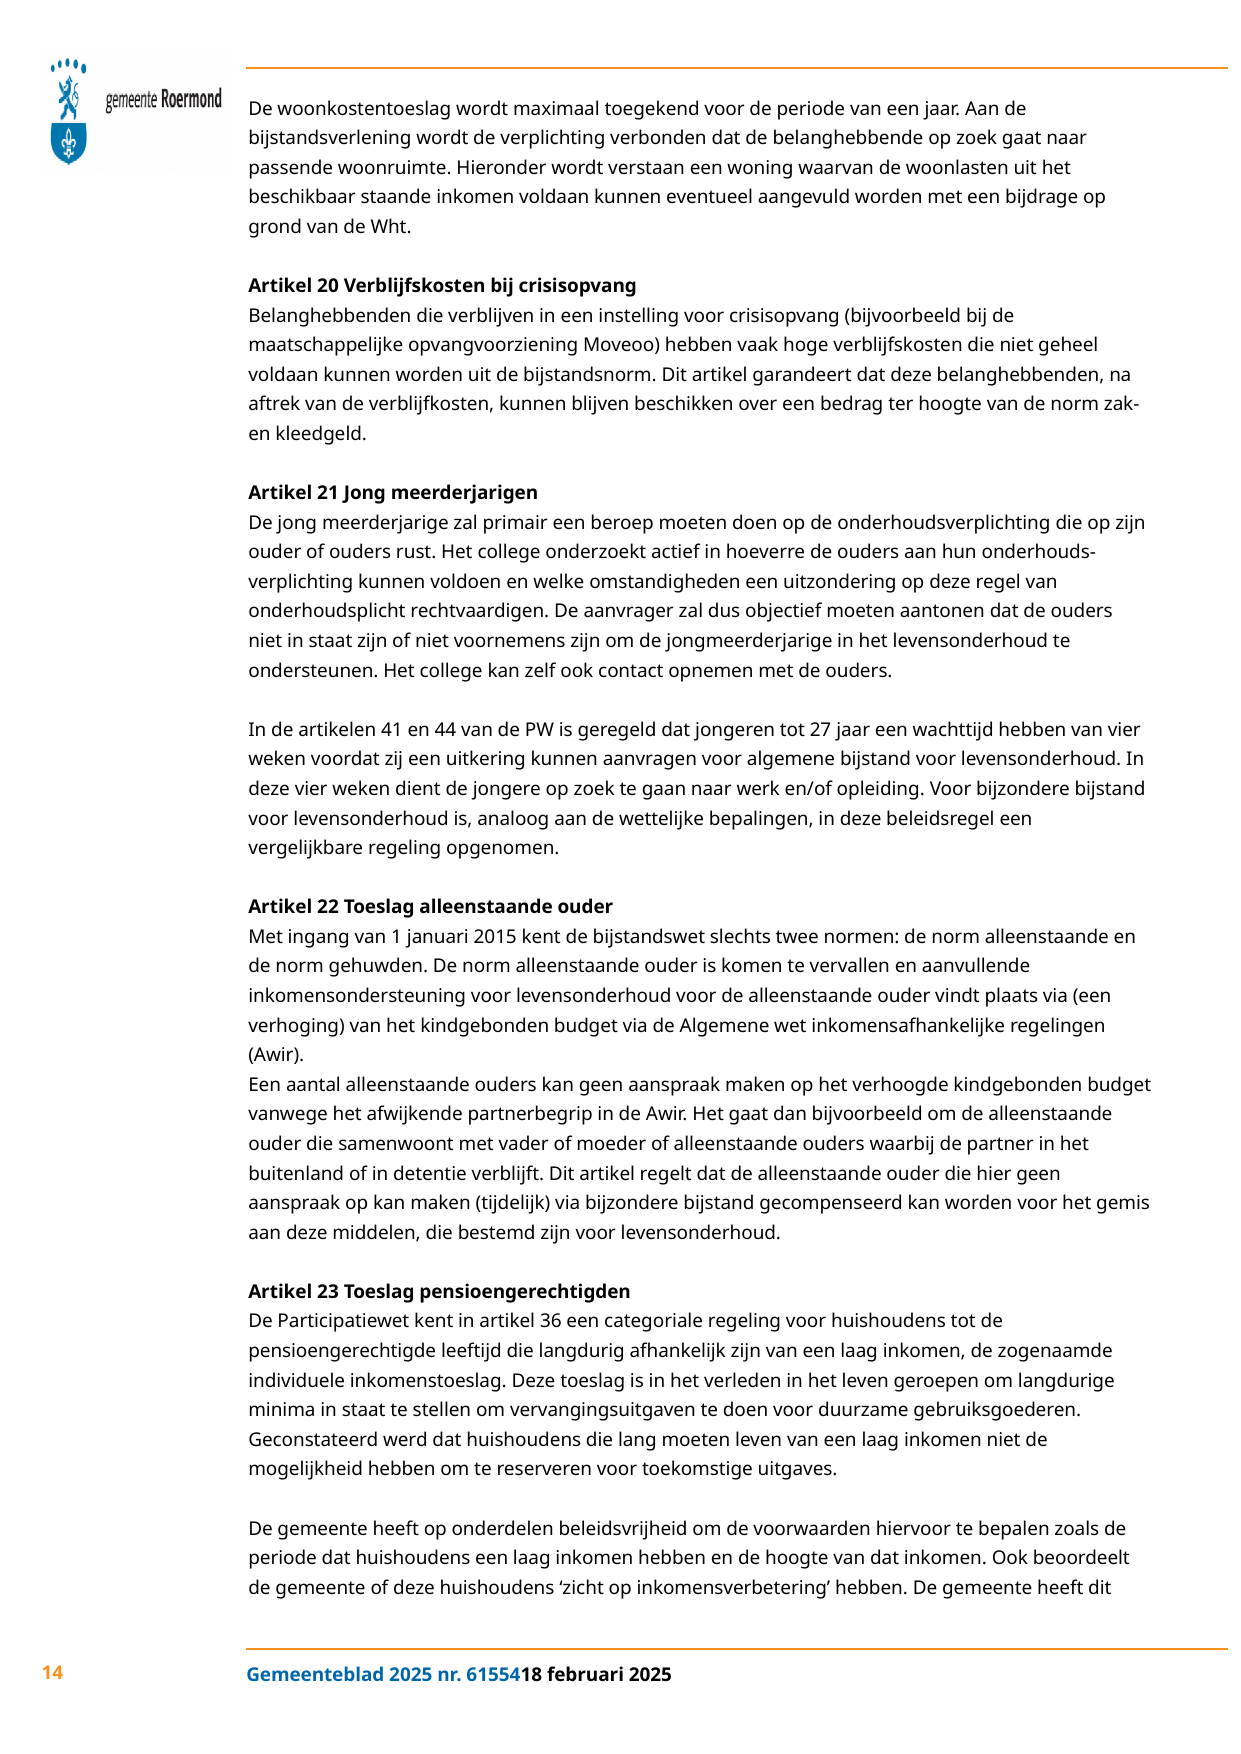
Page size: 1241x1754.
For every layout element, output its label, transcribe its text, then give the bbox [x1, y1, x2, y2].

text Belanghebbenden die verblijven in een instelling voor crisisopvang (bijvoorbeeld bij de maatschappelijke opvangvoorziening Moveoo) hebben vaak hoge verblijfskosten die niet geheel voldaan kunnen worden uit de bijstandsnorm. Dit artikel garandeert dat deze belanghebbenden, na aftrek van de verblijfkosten, kunnen blijven beschikken over een bedrag ter hoogte van de norm zak- en kleedgeld. [248, 302, 1152, 446]
text De woonkostentoeslag wordt maximaal toegekend voor de periode van een jaar. Aan de bijstandsverlening wordt de verplichting verbonden dat de belanghebbende op zoek gaat naar passende woonruimte. Hieronder wordt verstaan een woning waarvan de woonlasten uit het beschikbaar staande inkomen voldaan kunnen eventueel aangevuld worden met een bijdrage op grond van de Wht. [248, 95, 1152, 239]
text In de artikelen 41 en 44 van de PW is geregeld dat jongeren tot 27 jaar een wachttijd hebben van vier weken voordat zij een uitkering kunnen aanvragen voor algemene bijstand voor levensonderhoud. In deze vier weken dient de jongere op zoek te gaan naar werk en/of opleiding. Voor bijzondere bijstand voor levensonderhoud is, analoog aan de wettelijke bepalingen, in deze beleidsregel een vergelijkbare regeling opgenomen. [248, 716, 1152, 860]
text Artikel 21 Jong meerderjarigen [248, 479, 1152, 505]
text De gemeente heeft op onderdelen beleidsvrijheid om de voorwaarden hiervoor te bepalen zoals de periode dat huishoudens een laag inkomen hebben en de hoogte van dat inkomen. Ook beoordeelt de gemeente of deze huishoudens ‘zicht op inkomensverbetering’ hebben. De gemeente heeft dit [248, 1515, 1152, 1600]
text Artikel 20 Verblijfskosten bij crisisopvang [248, 272, 1152, 298]
text Artikel 22 Toeslag alleenstaande ouder [248, 893, 1152, 919]
picture [41, 47, 231, 172]
text Artikel 23 Toeslag pensioengerechtigden [248, 1278, 1152, 1304]
text De Participatiewet kent in artikel 36 een categoriale regeling voor huishoudens tot de pensioengerechtigde leeftijd die langdurig afhankelijk zijn van een laag inkomen, de zogenaamde individuele inkomenstoeslag. Deze toeslag is in het verleden in het leven geroepen om langdurige minima in staat te stellen om vervangingsuitgaven te doen voor duurzame gebruiksgoederen. Geconstateerd werd dat huishoudens die lang moeten leven van een laag inkomen niet de mogelijkheid hebben om te reserveren voor toekomstige uitgaves. [248, 1308, 1152, 1481]
text De jong meerderjarige zal primair een beroep moeten doen op de onderhoudsverplichting die op zijn ouder of ouders rust. Het college onderzoekt actief in hoeverre de ouders aan hun onderhouds-verplichting kunnen voldoen en welke omstandigheden een uitzondering op deze regel van onderhoudsplicht rechtvaardigen. De aanvrager zal dus objectief moeten aantonen dat de ouders niet in staat zijn of niet voornemens zijn om de jongmeerderjarige in het levensonderhoud te ondersteunen. Het college kan zelf ook contact opnemen met de ouders. [248, 509, 1152, 683]
text Met ingang van 1 januari 2015 kent de bijstandswet slechts twee normen: de norm alleenstaande en de norm gehuwden. De norm alleenstaande ouder is komen te vervallen en aanvullende inkomensondersteuning voor levensonderhoud voor de alleenstaande ouder vindt plaats via (een verhoging) van het kindgebonden budget via de Algemene wet inkomensafhankelijke regelingen (Awir). [248, 923, 1152, 1067]
text Een aantal alleenstaande ouders kan geen aanspraak maken op het verhoogde kindgebonden budget vanwege het afwijkende partnerbegrip in de Awir. Het gaat dan bijvoorbeeld om de alleenstaande ouder die samenwoont met vader of moeder of alleenstaande ouders waarbij de partner in het buitenland of in detentie verblijft. Dit artikel regelt dat de alleenstaande ouder die hier geen aanspraak op kan maken (tijdelijk) via bijzondere bijstand gecompenseerd kan worden voor het gemis aan deze middelen, die bestemd zijn voor levensonderhoud. [248, 1071, 1152, 1245]
